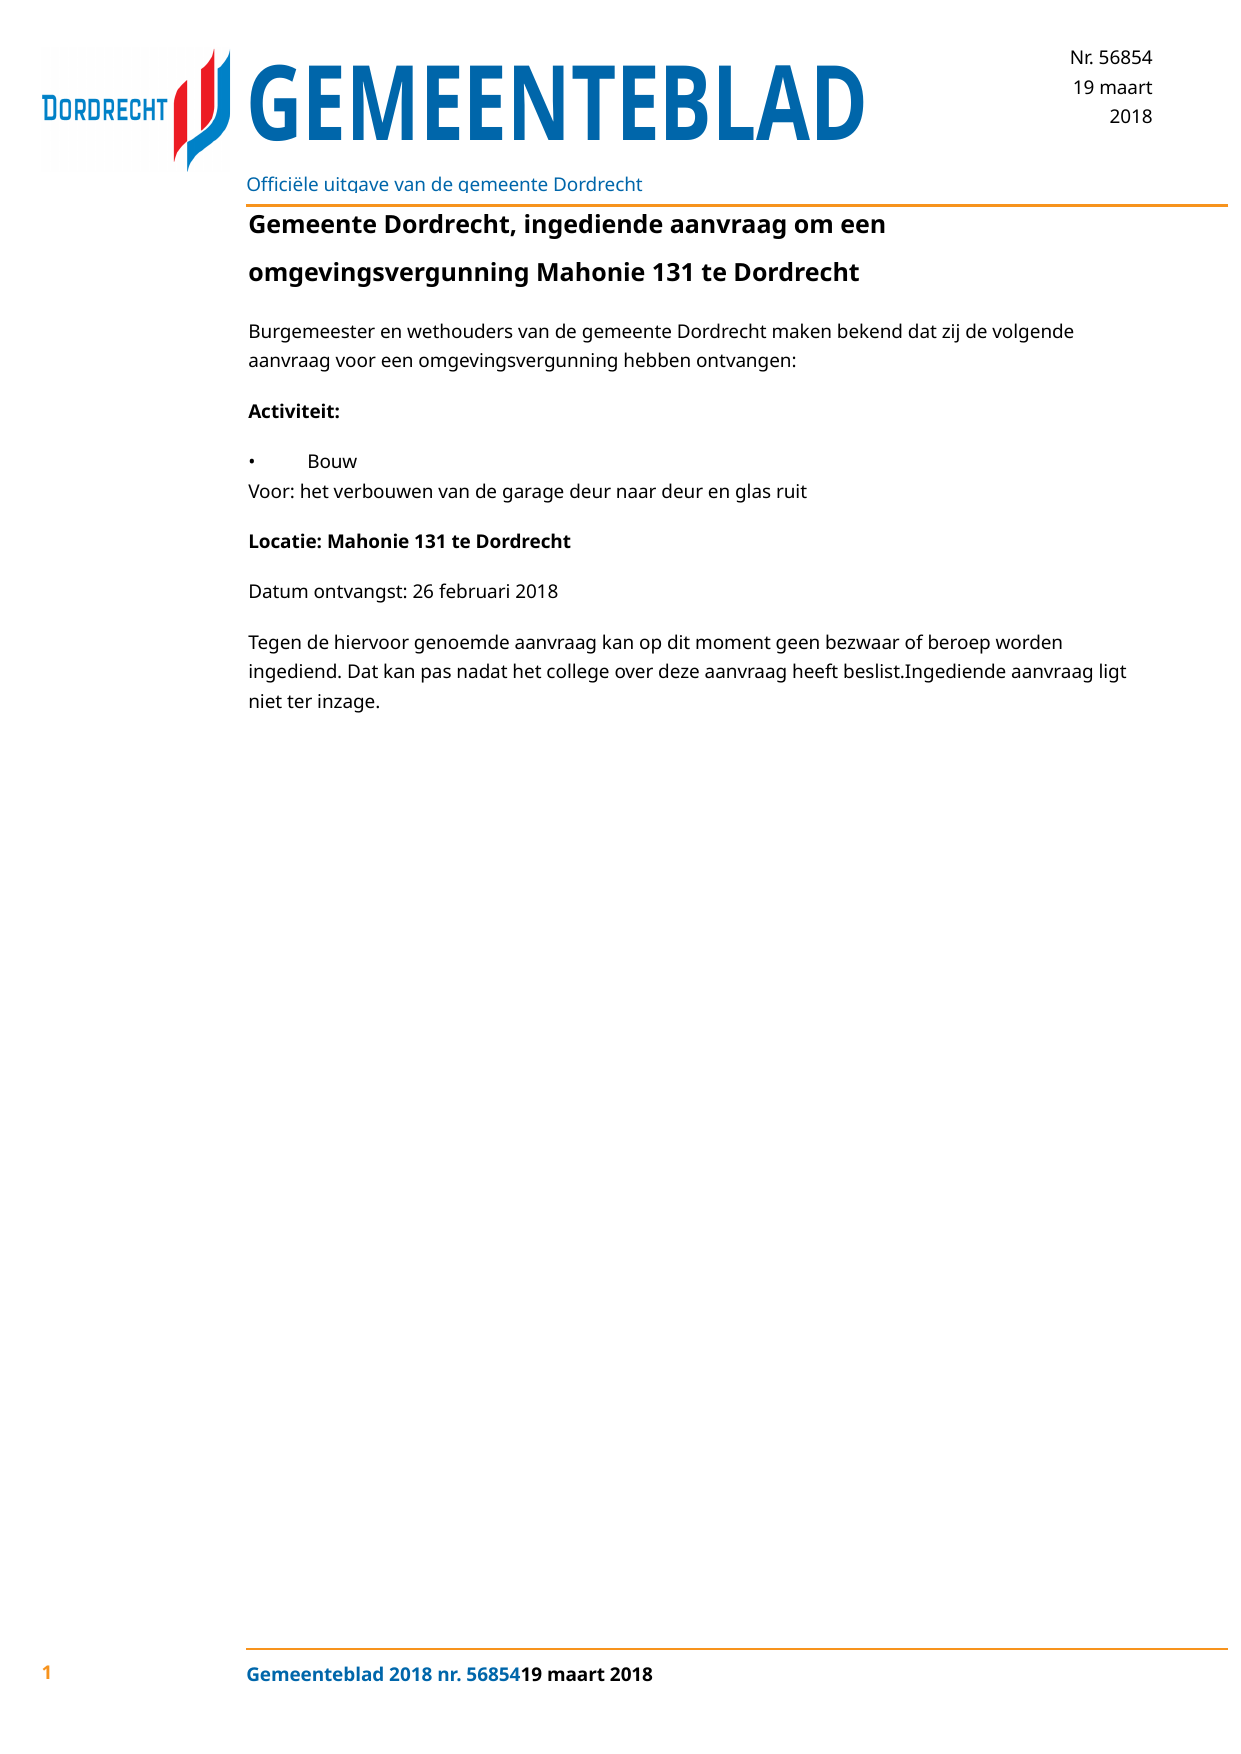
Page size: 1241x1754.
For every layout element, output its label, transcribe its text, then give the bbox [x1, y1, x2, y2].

text Activiteit: [248, 398, 1152, 424]
list Bouw [248, 448, 1152, 474]
text Gemeente Dordrecht, ingediende aanvraag om een omgevingsvergunning Mahonie 131 te Dordrecht [248, 207, 1152, 288]
text Locatie: Mahonie 131 te Dordrecht [248, 528, 1152, 554]
text Tegen de hiervoor genoemde aanvraag kan op dit moment geen bezwaar of beroep worden ingediend. Dat kan pas nadat het college over deze aanvraag heeft beslist.Ingediende aanvraag ligt niet ter inzage. [248, 629, 1152, 714]
text Voor: het verbouwen van de garage deur naar deur en glas ruit [248, 478, 1152, 504]
text Burgemeester en wethouders van de gemeente Dordrecht maken bekend dat zij de volgende aanvraag voor een omgevingsvergunning hebben ontvangen: [248, 318, 1152, 373]
text Datum ontvangst: 26 februari 2018 [248, 579, 1152, 604]
picture [41, 47, 231, 172]
